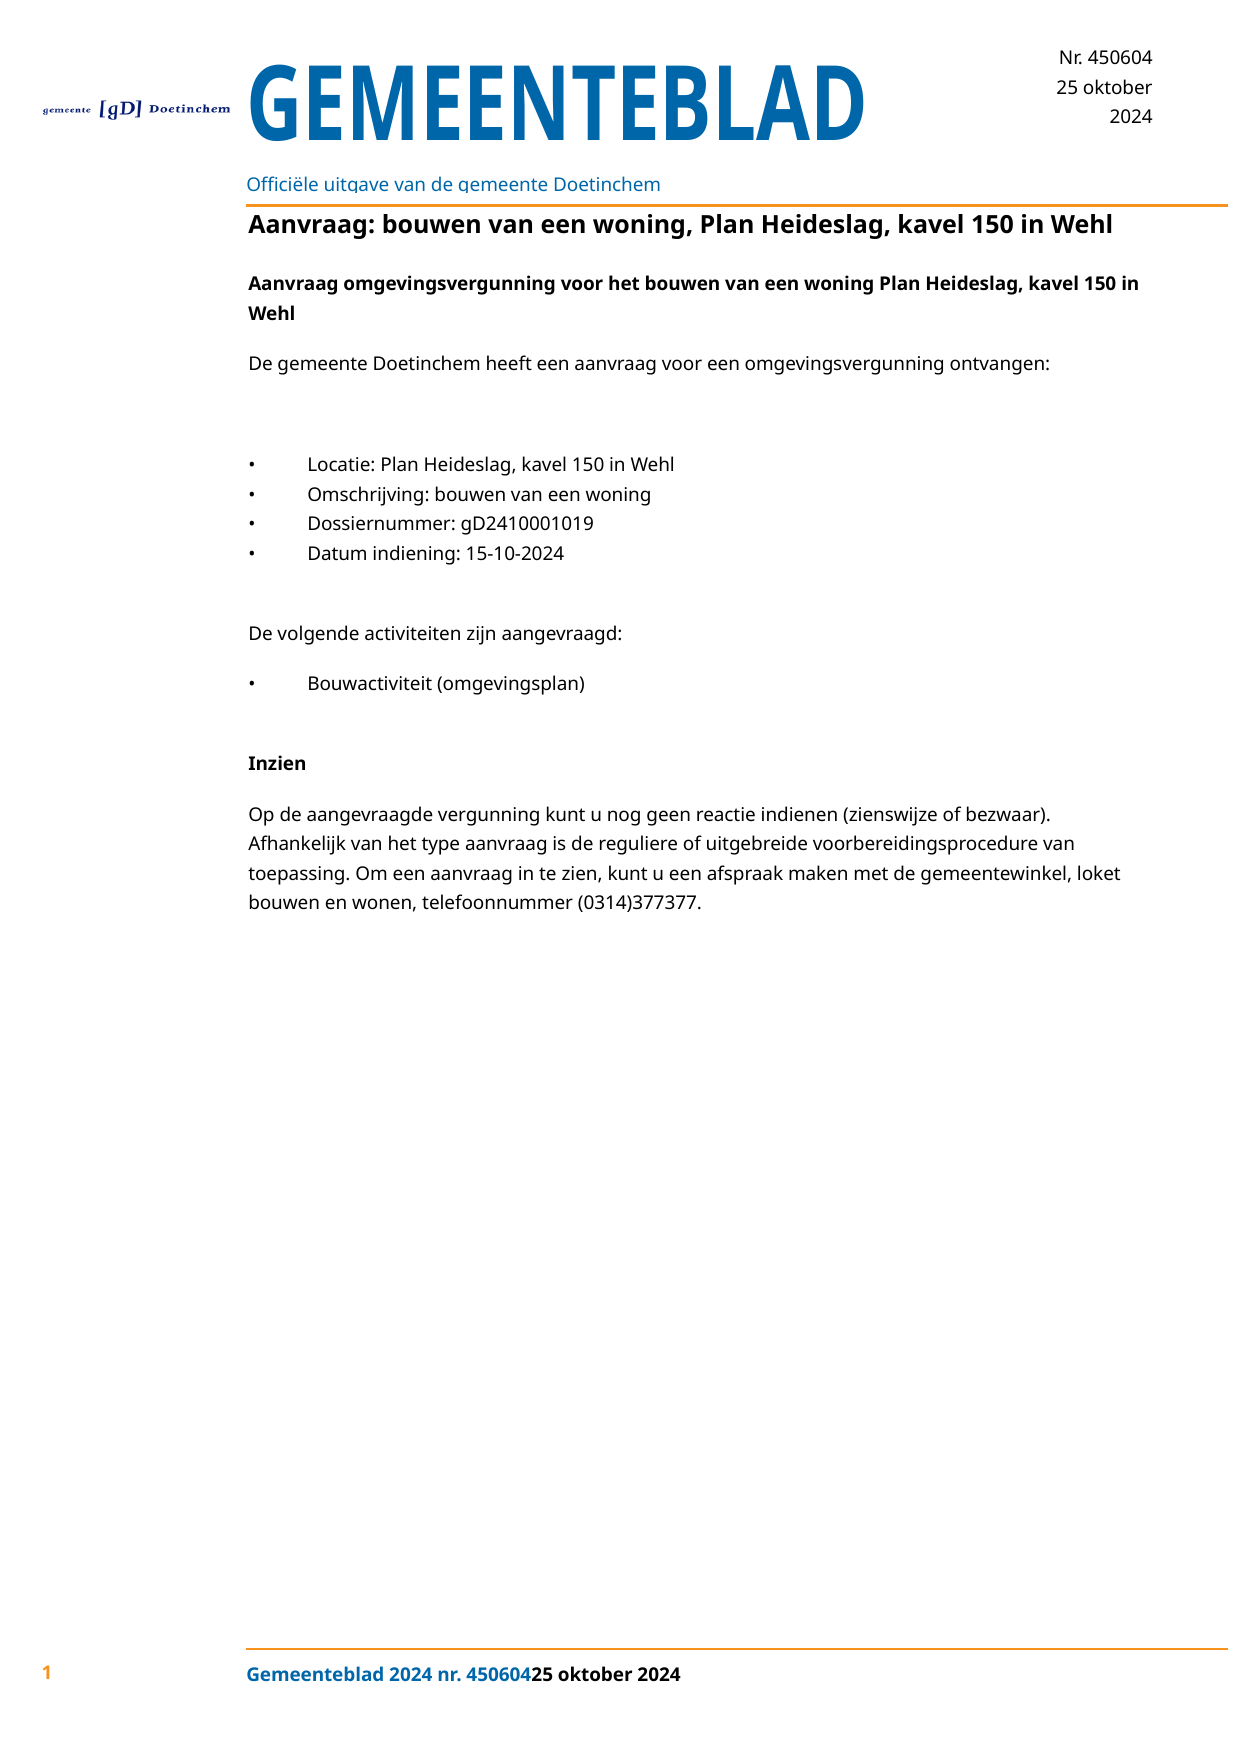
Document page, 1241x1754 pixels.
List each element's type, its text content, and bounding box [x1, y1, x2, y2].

text Aanvraag: bouwen van een woning, Plan Heideslag, kavel 150 in Wehl [248, 207, 1152, 241]
list Dossiernummer: gD2410001019 [248, 510, 1152, 536]
text Inzien [248, 750, 1152, 776]
text De volgende activiteiten zijn aangevraagd: [248, 620, 1152, 646]
text De gemeente Doetinchem heeft een aanvraag voor een omgevingsvergunning ontvangen: [248, 350, 1152, 376]
list Omschrijving: bouwen van een woning [248, 481, 1152, 506]
picture [41, 47, 231, 172]
list Locatie: Plan Heideslag, kavel 150 in Wehl [248, 451, 1152, 477]
list Datum indiening: 15-10-2024 [248, 540, 1152, 566]
list Bouwactiviteit (omgevingsplan) [248, 670, 1152, 696]
text Aanvraag omgevingsvergunning voor het bouwen van een woning Plan Heideslag, kavel 150 in Wehl [248, 270, 1152, 326]
text Op de aangevraagde vergunning kunt u nog geen reactie indienen (zienswijze of bezwaar). Afhankelijk van het type aanvraag is de reguliere of uitgebreide voorbereidingsprocedure van toepassing. Om een aanvraag in te zien, kunt u een afspraak maken met de gemeentewinkel, loket bouwen en wonen, telefoonnummer (0314)377377. [248, 801, 1152, 915]
